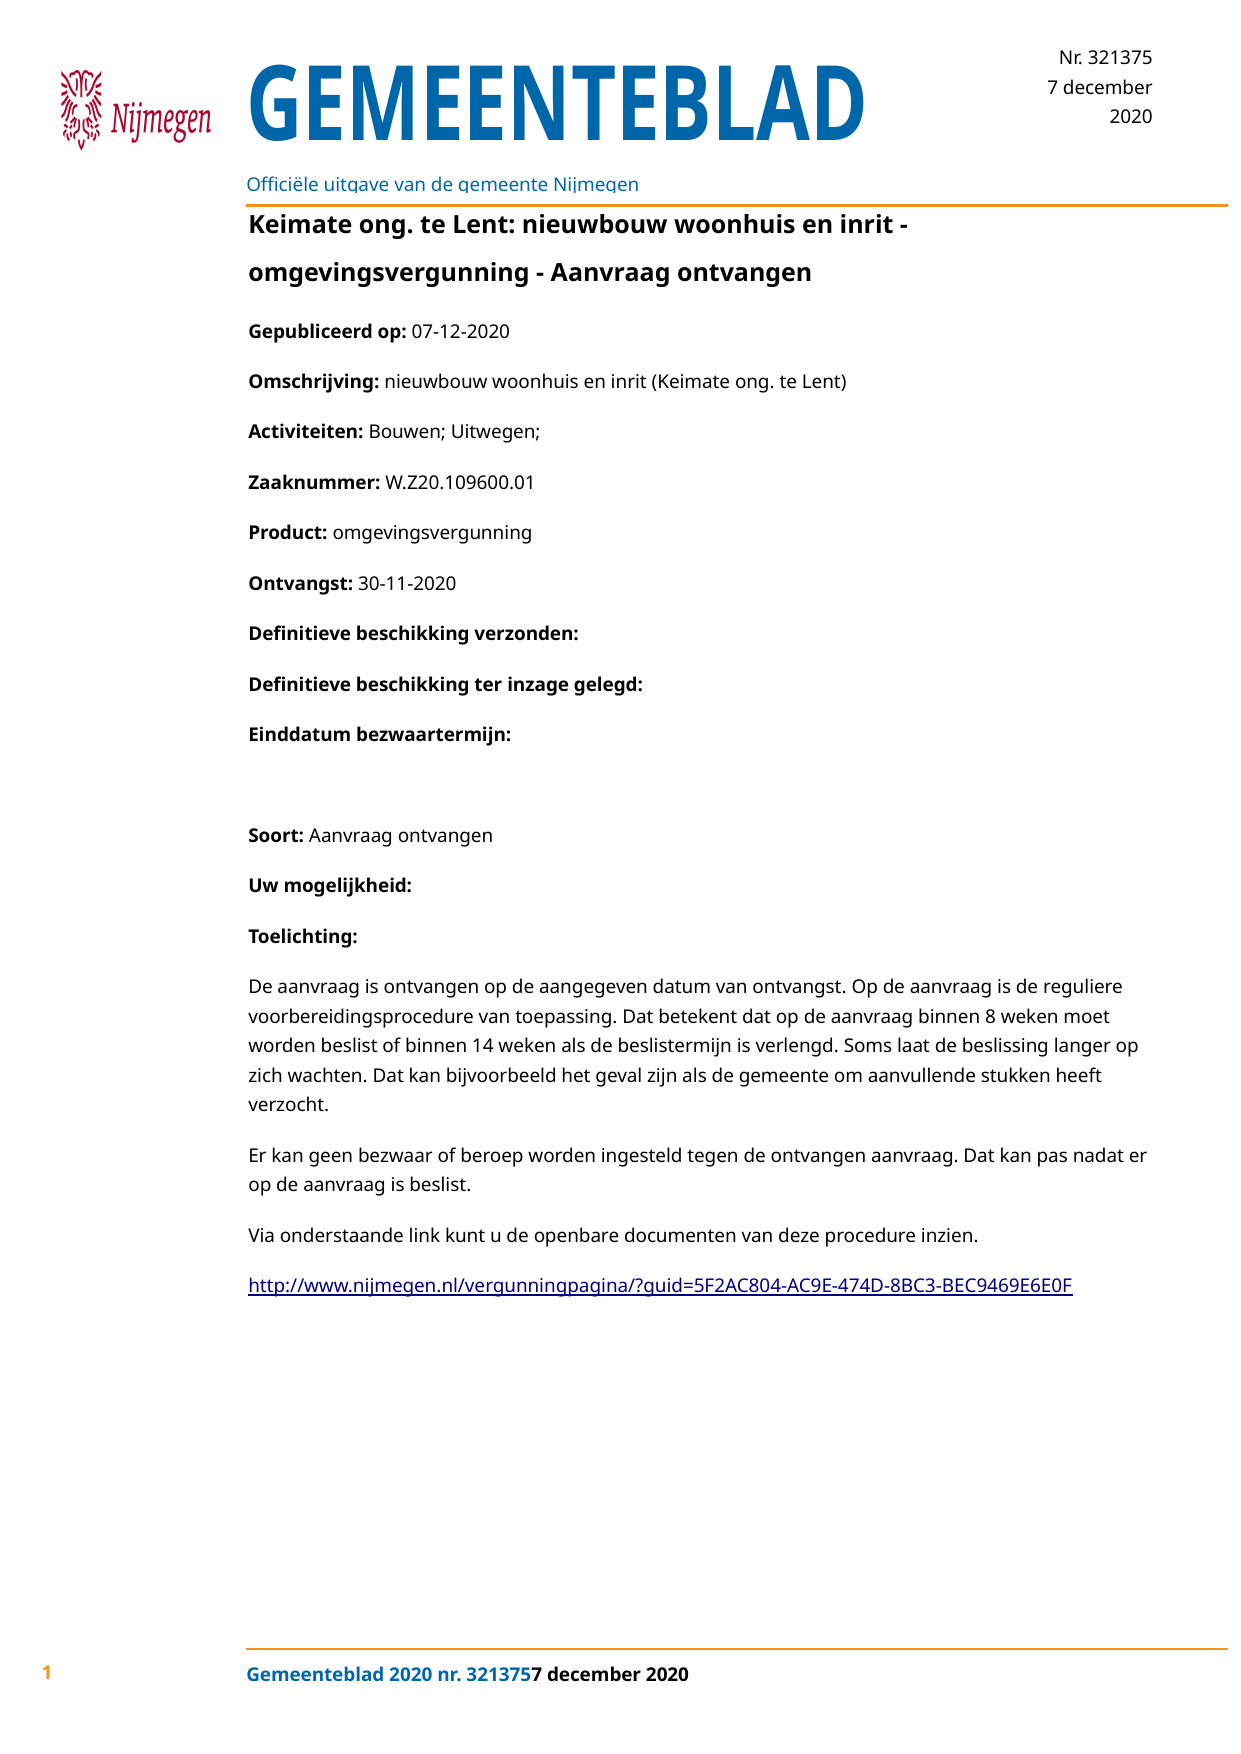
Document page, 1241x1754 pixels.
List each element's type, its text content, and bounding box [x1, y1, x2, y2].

text Product: omgevingsvergunning [248, 519, 1152, 545]
text Gepubliceerd op: 07-12-2020 [248, 318, 1152, 344]
text Omschrijving: nieuwbouw woonhuis en inrit (Keimate ong. te Lent) [248, 368, 1152, 394]
text Via onderstaande link kunt u de openbare documenten van deze procedure inzien. [248, 1222, 1152, 1248]
text Keimate ong. te Lent: nieuwbouw woonhuis en inrit - omgevingsvergunning - Aanvraag ontvangen [248, 207, 1152, 288]
text Toelichting: [248, 923, 1152, 949]
text Zaaknummer: W.Z20.109600.01 [248, 469, 1152, 495]
text http://www.nijmegen.nl/vergunningpagina/?guid=5F2AC804-AC9E-474D-8BC3-BEC9469E6E0F [248, 1272, 1152, 1298]
text Uw mogelijkheid: [248, 872, 1152, 898]
text Definitieve beschikking verzonden: [248, 620, 1152, 646]
text Definitieve beschikking ter inzage gelegd: [248, 671, 1152, 697]
text Activiteiten: Bouwen; Uitwegen; [248, 419, 1152, 444]
text De aanvraag is ontvangen op de aangegeven datum van ontvangst. Op de aanvraag is de reguliere voorbereidingsprocedure van toepassing. Dat betekent dat op de aanvraag binnen 8 weken moet worden beslist of binnen 14 weken als de beslistermijn is verlengd. Soms laat de beslissing langer op zich wachten. Dat kan bijvoorbeeld het geval zijn als de gemeente om aanvullende stukken heeft verzocht. [248, 973, 1152, 1117]
text Einddatum bezwaartermijn: [248, 721, 1152, 747]
picture [41, 47, 231, 172]
text Ontvangst: 30-11-2020 [248, 570, 1152, 596]
text Soort: Aanvraag ontvangen [248, 822, 1152, 848]
text Er kan geen bezwaar of beroep worden ingesteld tegen de ontvangen aanvraag. Dat kan pas nadat er op de aanvraag is beslist. [248, 1142, 1152, 1197]
